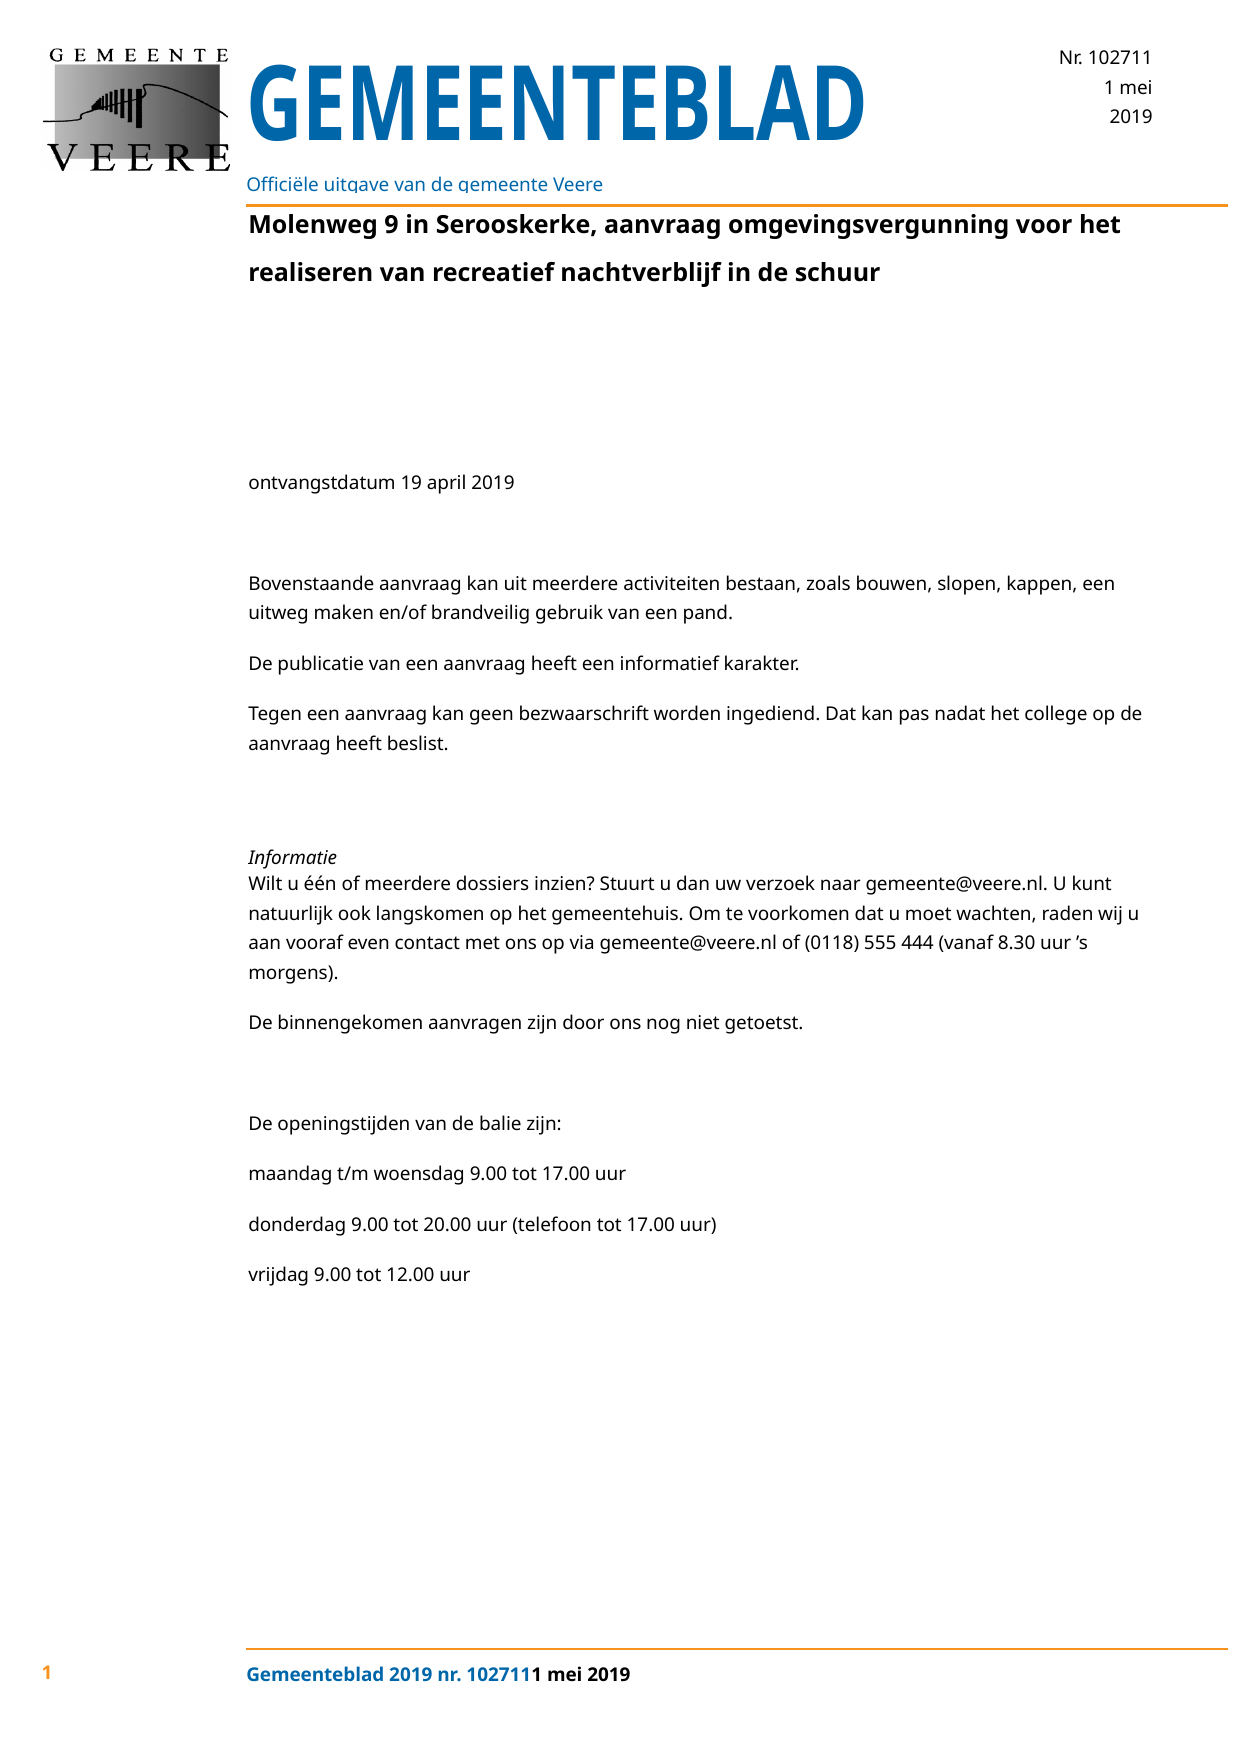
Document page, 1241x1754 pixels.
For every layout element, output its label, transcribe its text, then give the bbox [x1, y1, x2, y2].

text Wilt u één of meerdere dossiers inzien? Stuurt u dan uw verzoek naar gemeente@veere.nl. U kunt natuurlijk ook langskomen op het gemeentehuis. Om te voorkomen dat u moet wachten, raden wij u aan vooraf even contact met ons op via gemeente@veere.nl of (0118) 555 444 (vanaf 8.30 uur ’s morgens). [248, 870, 1152, 984]
text ontvangstdatum 19 april 2019 [248, 469, 1152, 495]
text donderdag 9.00 tot 20.00 uur (telefoon tot 17.00 uur) [248, 1211, 1152, 1237]
text Informatie [248, 844, 1152, 870]
text vrijdag 9.00 tot 12.00 uur [248, 1261, 1152, 1287]
text De publicatie van een aanvraag heeft een informatief karakter. [248, 650, 1152, 676]
text maandag t/m woensdag 9.00 tot 17.00 uur [248, 1161, 1152, 1186]
text De binnengekomen aanvragen zijn door ons nog niet getoetst. [248, 1009, 1152, 1035]
text De openingstijden van de balie zijn: [248, 1110, 1152, 1136]
picture [41, 47, 231, 172]
text Molenweg 9 in Serooskerke, aanvraag omgevingsvergunning voor het realiseren van recreatief nachtverblijf in de schuur [248, 207, 1152, 288]
text Bovenstaande aanvraag kan uit meerdere activiteiten bestaan, zoals bouwen, slopen, kappen, een uitweg maken en/of brandveilig gebruik van een pand. [248, 570, 1152, 625]
text Tegen een aanvraag kan geen bezwaarschrift worden ingediend. Dat kan pas nadat het college op de aanvraag heeft beslist. [248, 700, 1152, 756]
